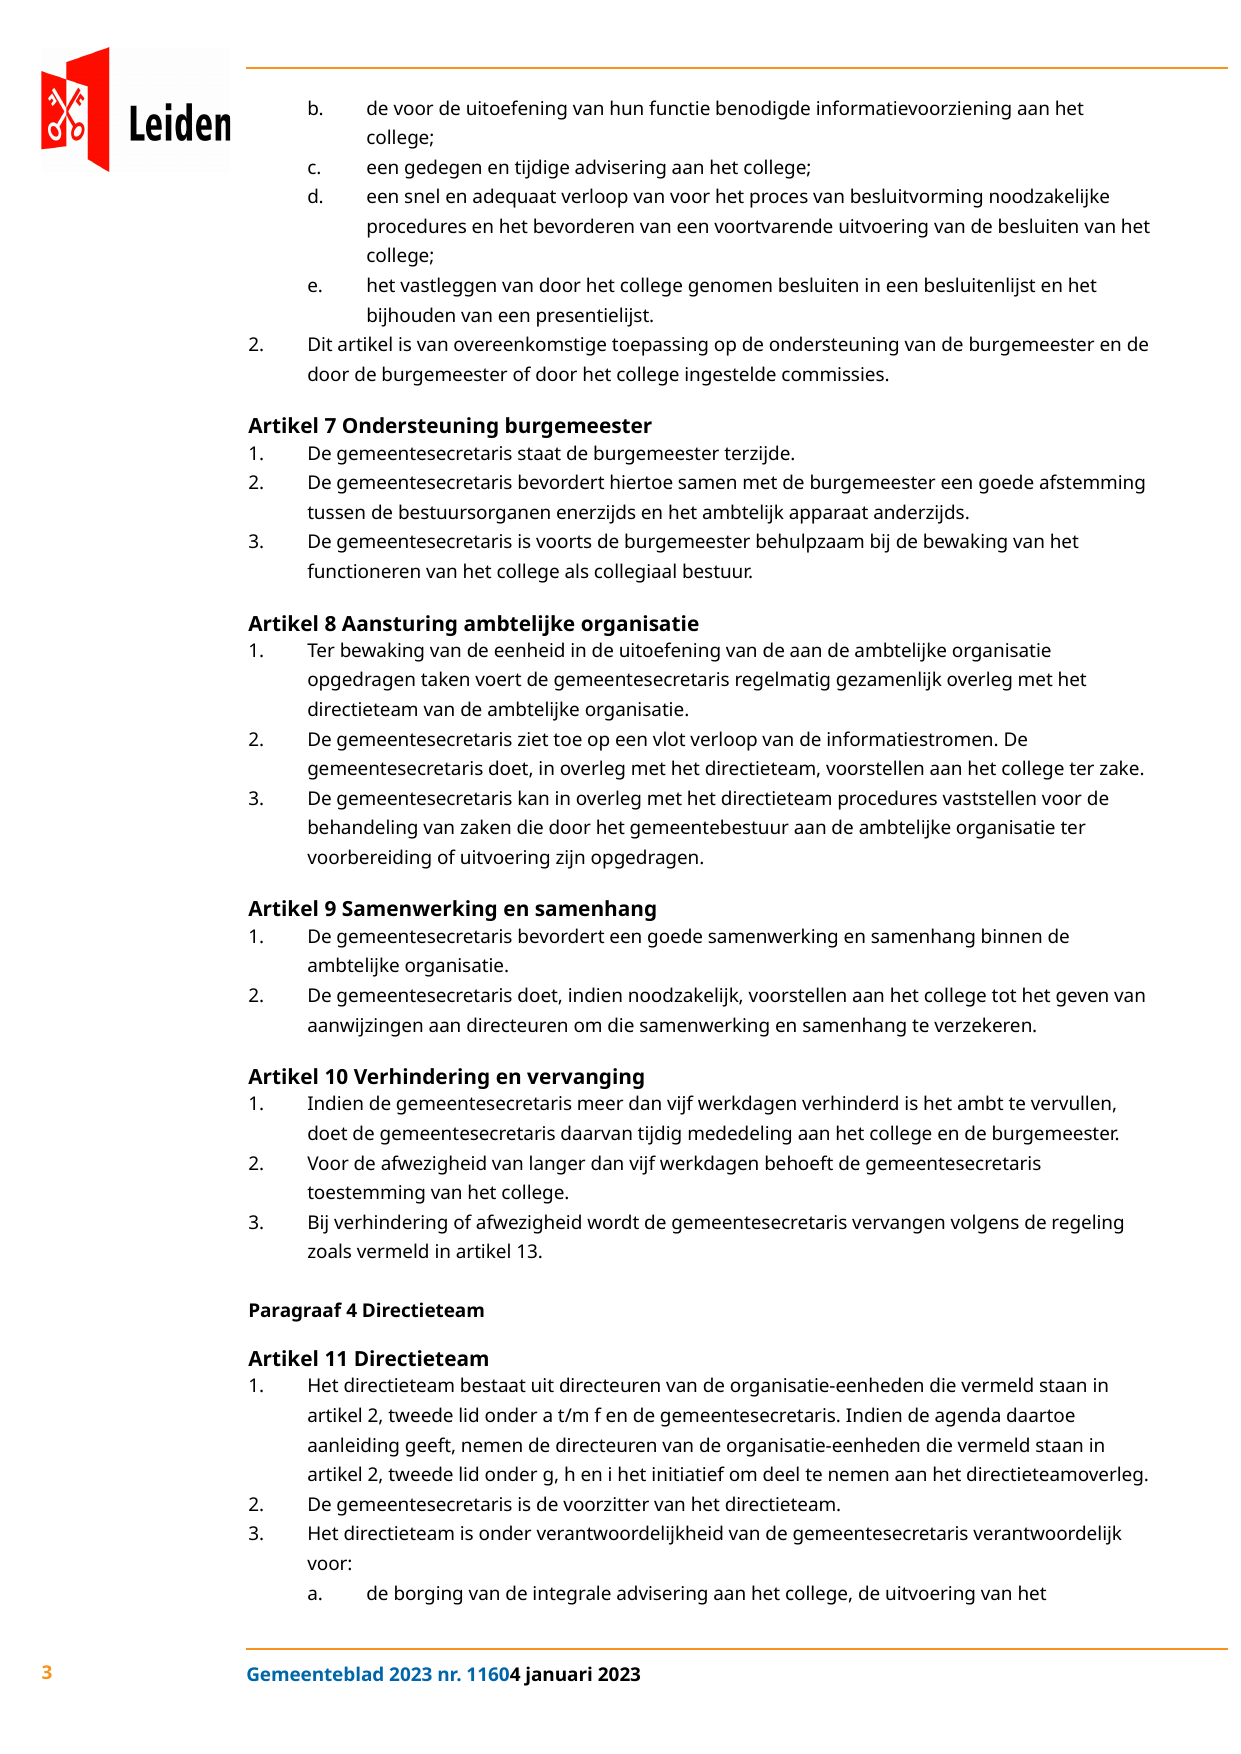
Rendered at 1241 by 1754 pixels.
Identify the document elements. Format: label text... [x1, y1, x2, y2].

text Artikel 8 Aansturing ambtelijke organisatie [248, 609, 1152, 637]
picture [41, 47, 231, 172]
list De gemeentesecretaris bevordert een goede samenwerking en samenhang binnen de ambtelijke organisatie. [248, 923, 1152, 978]
list De gemeentesecretaris kan in overleg met het directieteam procedures vaststellen voor de behandeling van zaken die door het gemeentebestuur aan de ambtelijke organisatie ter voorbereiding of uitvoering zijn opgedragen. [248, 785, 1152, 870]
list een snel en adequaat verloop van voor het proces van besluitvorming noodzakelijke procedures en het bevorderen van een voortvarende uitvoering van de besluiten van het college; [307, 183, 1152, 268]
list Indien de gemeentesecretaris meer dan vijf werkdagen verhinderd is het ambt te vervullen, doet de gemeentesecretaris daarvan tijdig mededeling aan het college en de burgemeester. [248, 1091, 1152, 1146]
text Artikel 9 Samenwerking en samenhang [248, 894, 1152, 923]
list een gedegen en tijdige advisering aan het college; [307, 154, 1152, 180]
list De gemeentesecretaris is de voorzitter van het directieteam. [248, 1491, 1152, 1517]
text Artikel 10 Verhindering en vervanging [248, 1062, 1152, 1091]
list De gemeentesecretaris bevordert hiertoe samen met de burgemeester een goede afstemming tussen de bestuursorganen enerzijds en het ambtelijk apparaat anderzijds. [248, 469, 1152, 525]
list De gemeentesecretaris is voorts de burgemeester behulpzaam bij de bewaking van het functioneren van het college als collegiaal bestuur. [248, 529, 1152, 584]
list Ter bewaking van de eenheid in de uitoefening van de aan de ambtelijke organisatie opgedragen taken voert de gemeentesecretaris regelmatig gezamenlijk overleg met het directieteam van de ambtelijke organisatie. [248, 637, 1152, 722]
list De gemeentesecretaris doet, indien noodzakelijk, voorstellen aan het college tot het geven van aanwijzingen aan directeuren om die samenwerking en samenhang te verzekeren. [248, 982, 1152, 1037]
text Artikel 7 Ondersteuning burgemeester [248, 411, 1152, 440]
list Voor de afwezigheid van langer dan vijf werkdagen behoeft de gemeentesecretaris toestemming van het college. [248, 1150, 1152, 1205]
list de voor de uitoefening van hun functie benodigde informatievoorziening aan het college; [307, 95, 1152, 150]
list Het directieteam is onder verantwoordelijkheid van de gemeentesecretaris verantwoordelijk voor: [248, 1521, 1152, 1576]
list de borging van de integrale advisering aan het college, de uitvoering van het [307, 1580, 1152, 1606]
list Dit artikel is van overeenkomstige toepassing op de ondersteuning van de burgemeester en de door de burgemeester of door het college ingestelde commissies. [248, 331, 1152, 387]
text Artikel 11 Directieteam [248, 1344, 1152, 1373]
text Paragraaf 4 Directieteam [248, 1298, 1152, 1323]
list Het directieteam bestaat uit directeuren van de organisatie-eenheden die vermeld staan in artikel 2, tweede lid onder a t/m f en de gemeentesecretaris. Indien de agenda daartoe aanleiding geeft, nemen de directeuren van de organisatie-eenheden die vermeld staan in artikel 2, tweede lid onder g, h en i het initiatief om deel te nemen aan het directieteamoverleg. [248, 1373, 1152, 1487]
list het vastleggen van door het college genomen besluiten in een besluitenlijst en het bijhouden van een presentielijst. [307, 272, 1152, 328]
list Bij verhindering of afwezigheid wordt de gemeentesecretaris vervangen volgens de regeling zoals vermeld in artikel 13. [248, 1209, 1152, 1264]
list De gemeentesecretaris ziet toe op een vlot verloop van de informatiestromen. De gemeentesecretaris doet, in overleg met het directieteam, voorstellen aan het college ter zake. [248, 726, 1152, 781]
list De gemeentesecretaris staat de burgemeester terzijde. [248, 440, 1152, 466]
